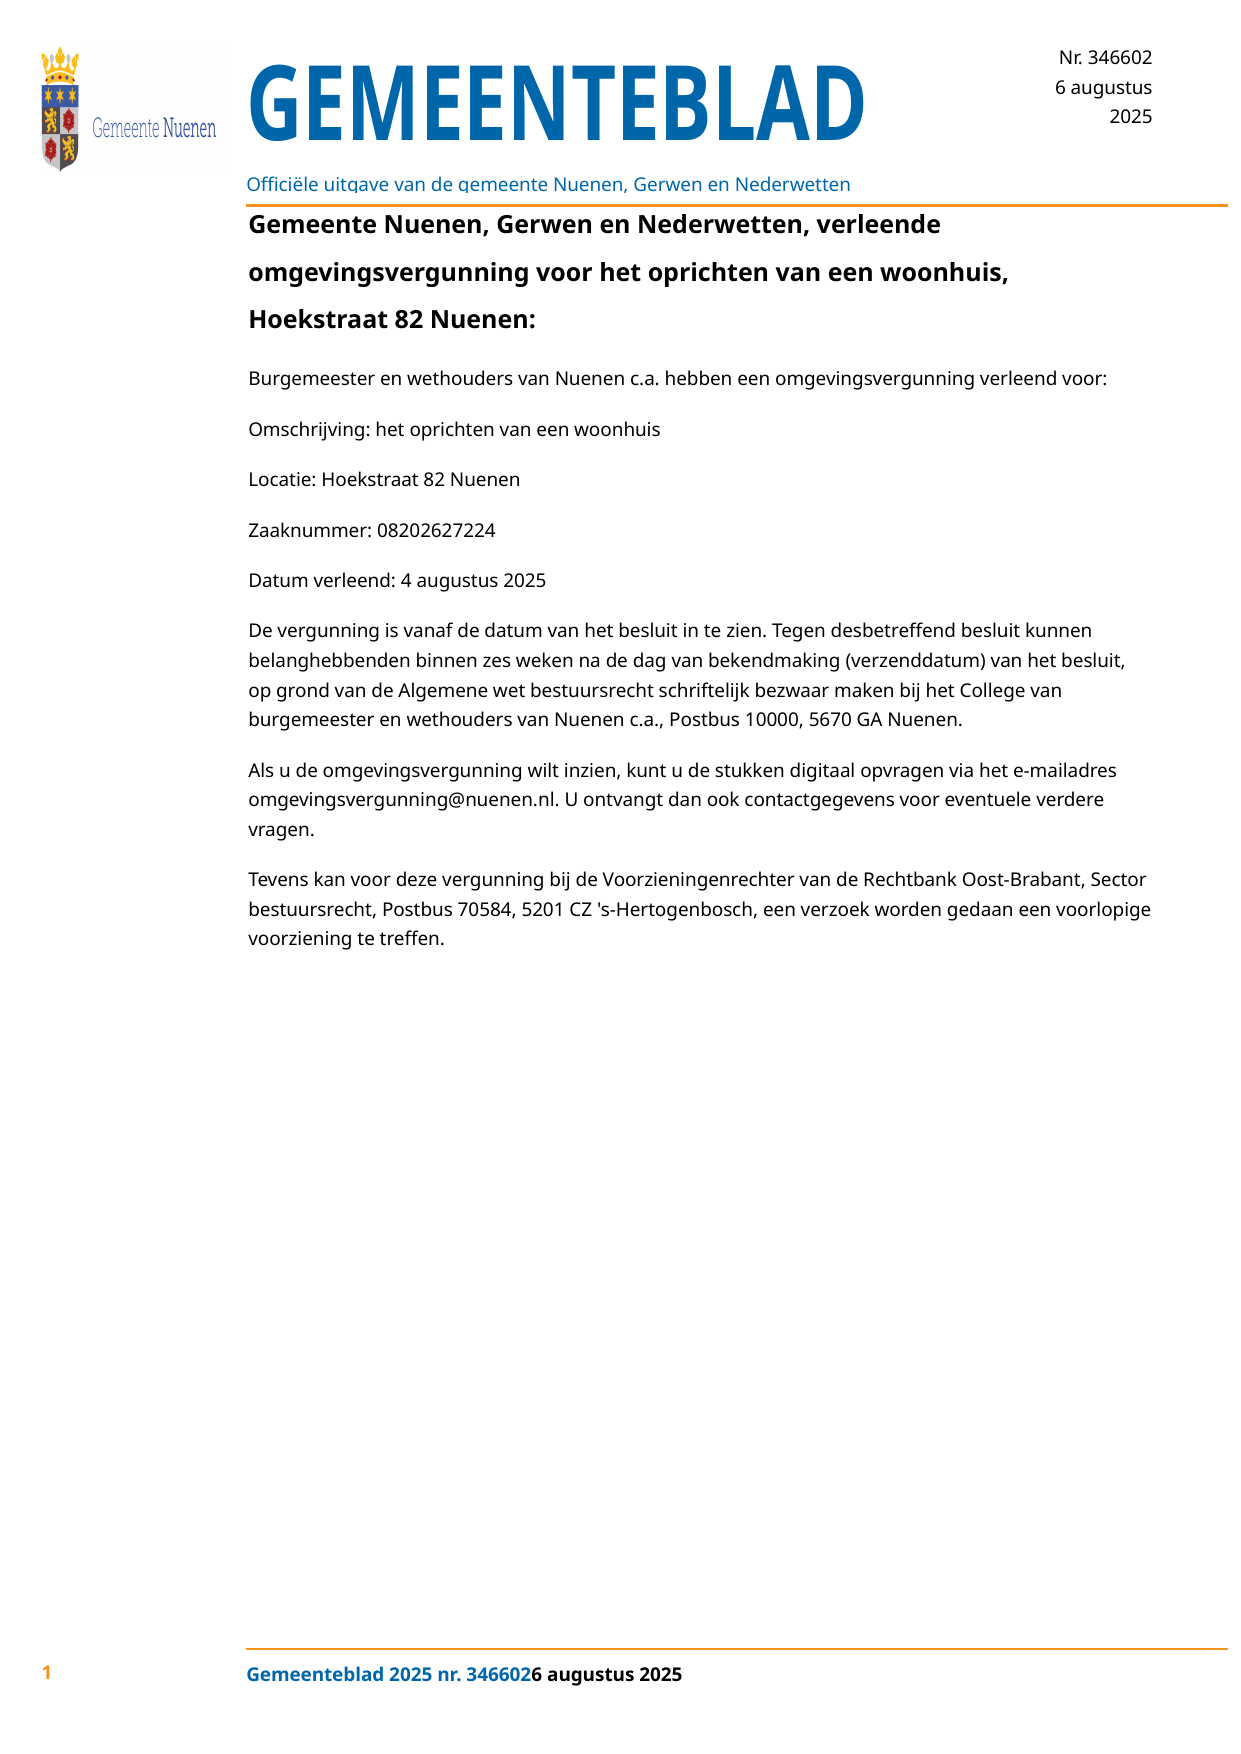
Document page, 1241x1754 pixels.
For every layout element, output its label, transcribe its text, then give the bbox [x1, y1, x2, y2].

text Gemeente Nuenen, Gerwen en Nederwetten, verleende omgevingsvergunning voor het oprichten van een woonhuis, Hoekstraat 82 Nuenen: [248, 207, 1152, 336]
picture [41, 47, 231, 172]
text Zaaknummer: 08202627224 [248, 517, 1152, 542]
text Burgemeester en wethouders van Nuenen c.a. hebben een omgevingsvergunning verleend voor: [248, 366, 1152, 391]
text Tevens kan voor deze vergunning bij de Voorzieningenrechter van de Rechtbank Oost-Brabant, Sector bestuursrecht, Postbus 70584, 5201 CZ 's-Hertogenbosch, een verzoek worden gedaan een voorlopige voorziening te treffen. [248, 866, 1152, 951]
text Locatie: Hoekstraat 82 Nuenen [248, 466, 1152, 492]
text De vergunning is vanaf de datum van het besluit in te zien. Tegen desbetreffend besluit kunnen belanghebbenden binnen zes weken na de dag van bekendmaking (verzenddatum) van het besluit, op grond van de Algemene wet bestuursrecht schriftelijk bezwaar maken bij het College van burgemeester en wethouders van Nuenen c.a., Postbus 10000, 5670 GA Nuenen. [248, 618, 1152, 732]
text Omschrijving: het oprichten van een woonhuis [248, 416, 1152, 442]
text Als u de omgevingsvergunning wilt inzien, kunt u de stukken digitaal opvragen via het e-mailadres omgevingsvergunning@nuenen.nl. U ontvangt dan ook contactgegevens voor eventuele verdere vragen. [248, 757, 1152, 842]
text Datum verleend: 4 augustus 2025 [248, 567, 1152, 593]
